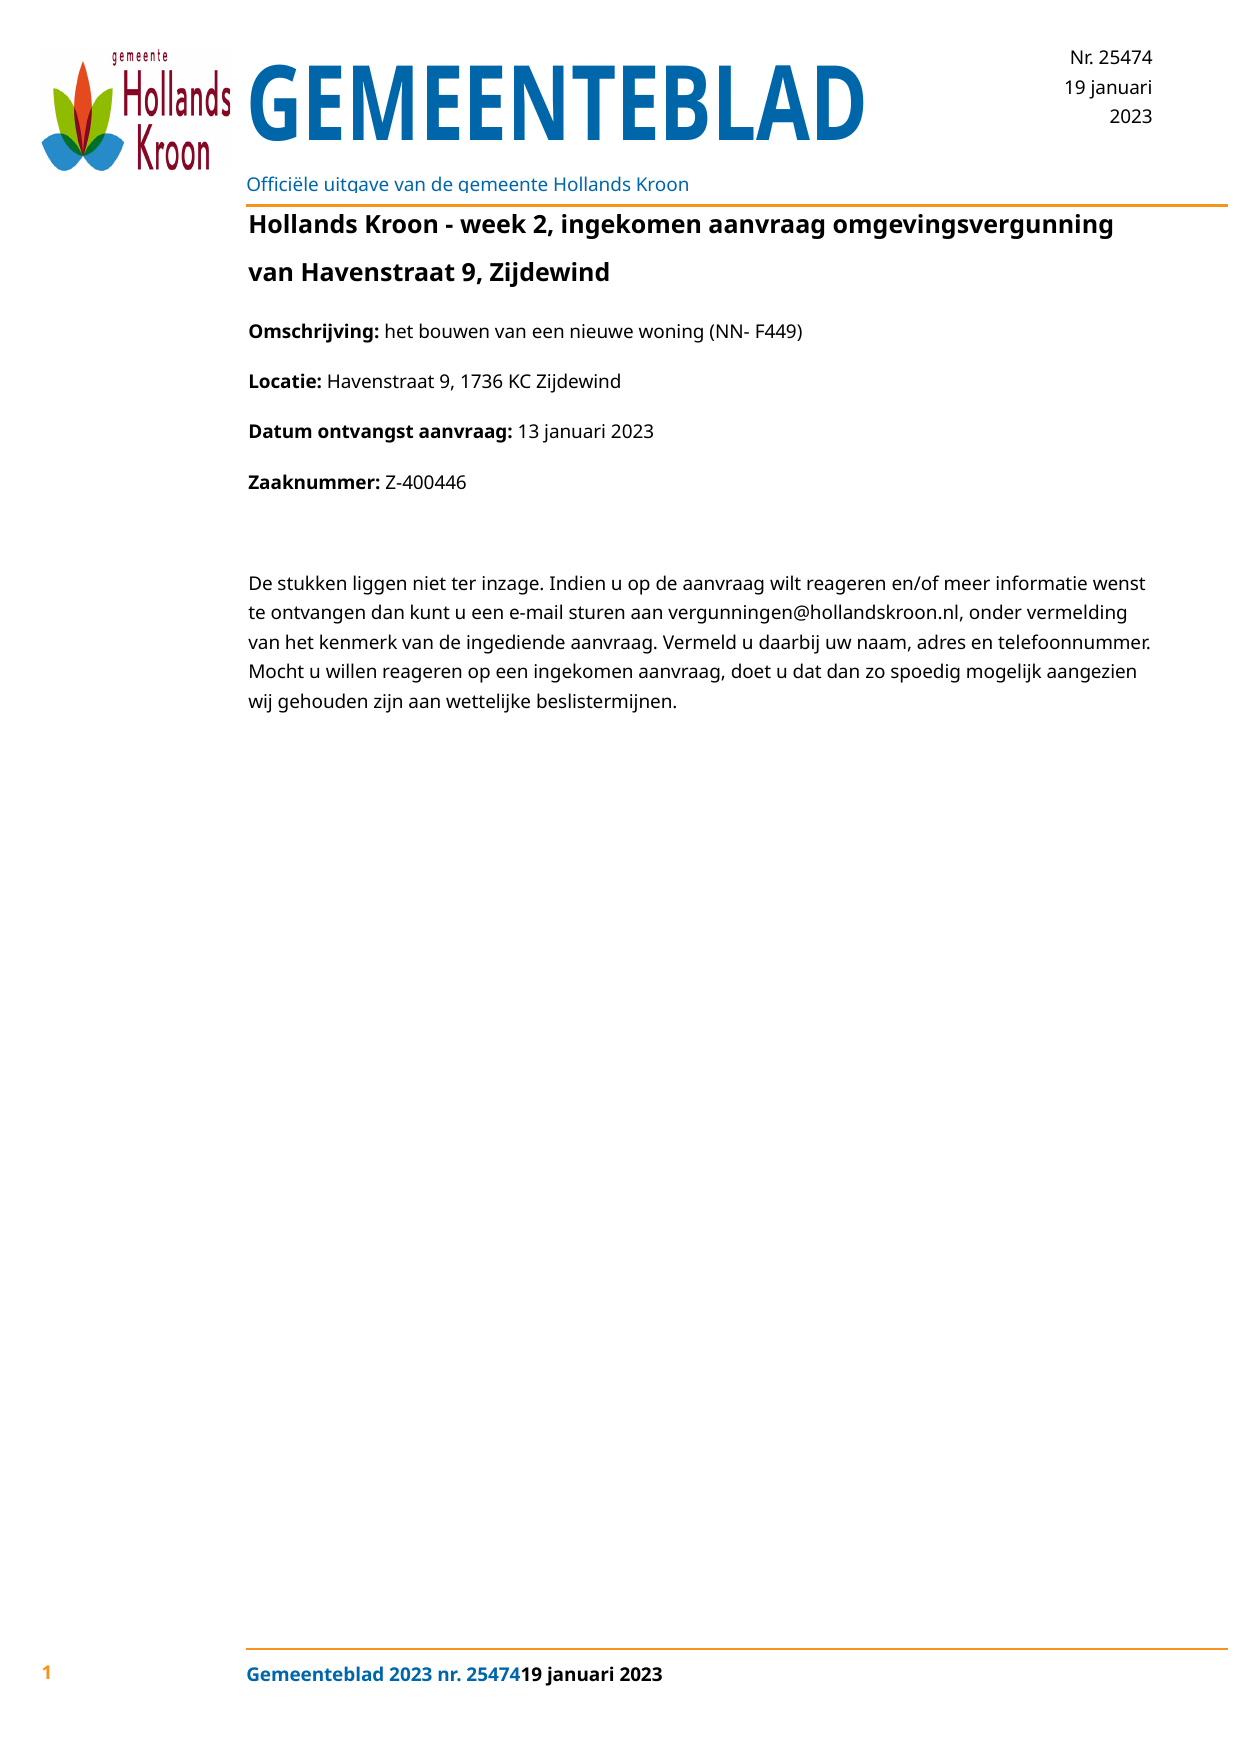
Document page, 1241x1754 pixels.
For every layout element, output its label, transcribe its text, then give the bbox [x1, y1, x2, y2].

text Datum ontvangst aanvraag: 13 januari 2023 [248, 419, 1152, 444]
text Locatie: Havenstraat 9, 1736 KC Zijdewind [248, 368, 1152, 394]
text Hollands Kroon - week 2, ingekomen aanvraag omgevingsvergunning van Havenstraat 9, Zijdewind [248, 207, 1152, 288]
text Omschrijving: het bouwen van een nieuwe woning (NN- F449) [248, 318, 1152, 344]
picture [41, 47, 231, 172]
text Zaaknummer: Z-400446 [248, 469, 1152, 495]
text De stukken liggen niet ter inzage. Indien u op de aanvraag wilt reageren en/of meer informatie wenst te ontvangen dan kunt u een e-mail sturen aan vergunningen@hollandskroon.nl, onder vermelding van het kenmerk van de ingediende aanvraag. Vermeld u daarbij uw naam, adres en telefoonnummer. Mocht u willen reageren op een ingekomen aanvraag, doet u dat dan zo spoedig mogelijk aangezien wij gehouden zijn aan wettelijke beslistermijnen. [248, 570, 1152, 714]
